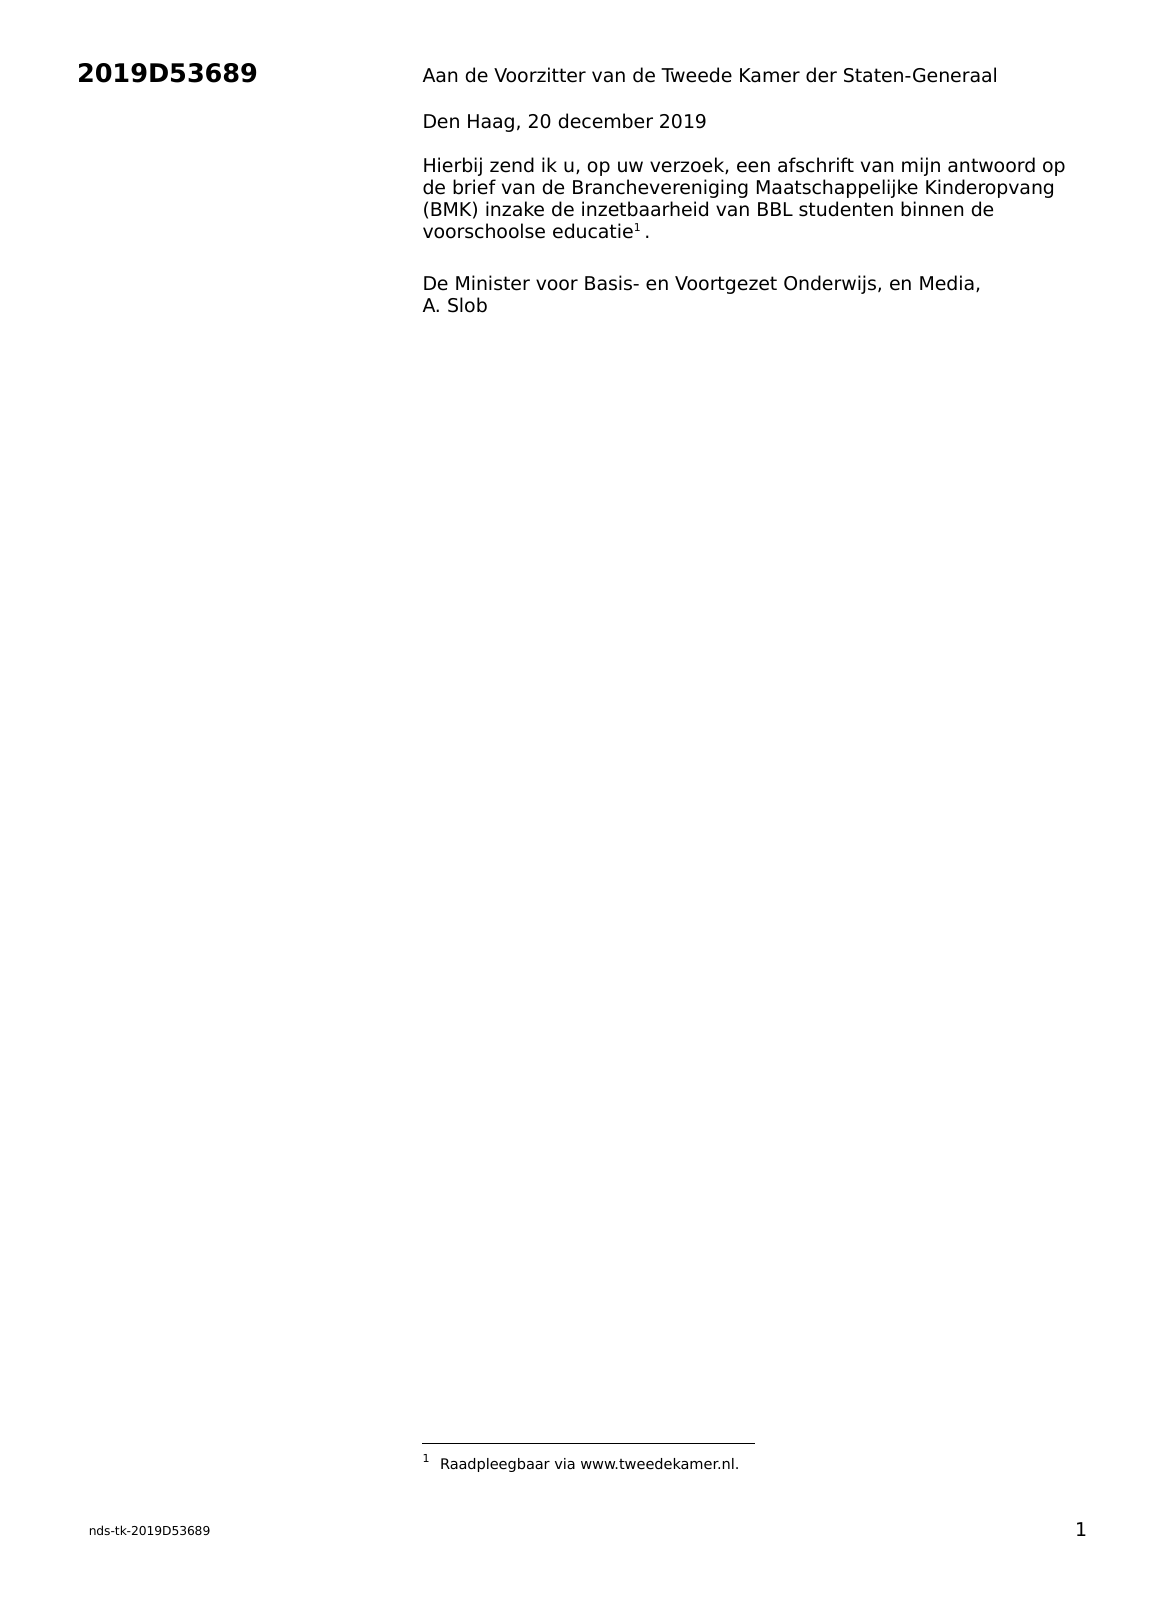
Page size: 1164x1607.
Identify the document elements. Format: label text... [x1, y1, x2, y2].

text Hierbij zend ik u, op uw verzoek, een afschrift van mijn antwoord op de brief van de Branchevereniging Maatschappelijke Kinderopvang (BMK) inzake de inzetbaarheid van BBL studenten binnen de voorschoolse educatie. [422, 155, 1087, 243]
text nds-tk-2019D53689 [88, 1524, 323, 1538]
text Raadpleegbaar via www.tweedekamer.nl. [422, 1452, 1087, 1474]
text 2019D53689 Aan de Voorzitter van de Tweede Kamer der Staten-Generaal [77, 59, 1087, 89]
text Den Haag, 20 december 2019 [422, 111, 1087, 133]
text De Minister voor Basis- en Voortgezet Onderwijs, en Media, A. Slob [422, 273, 1087, 317]
